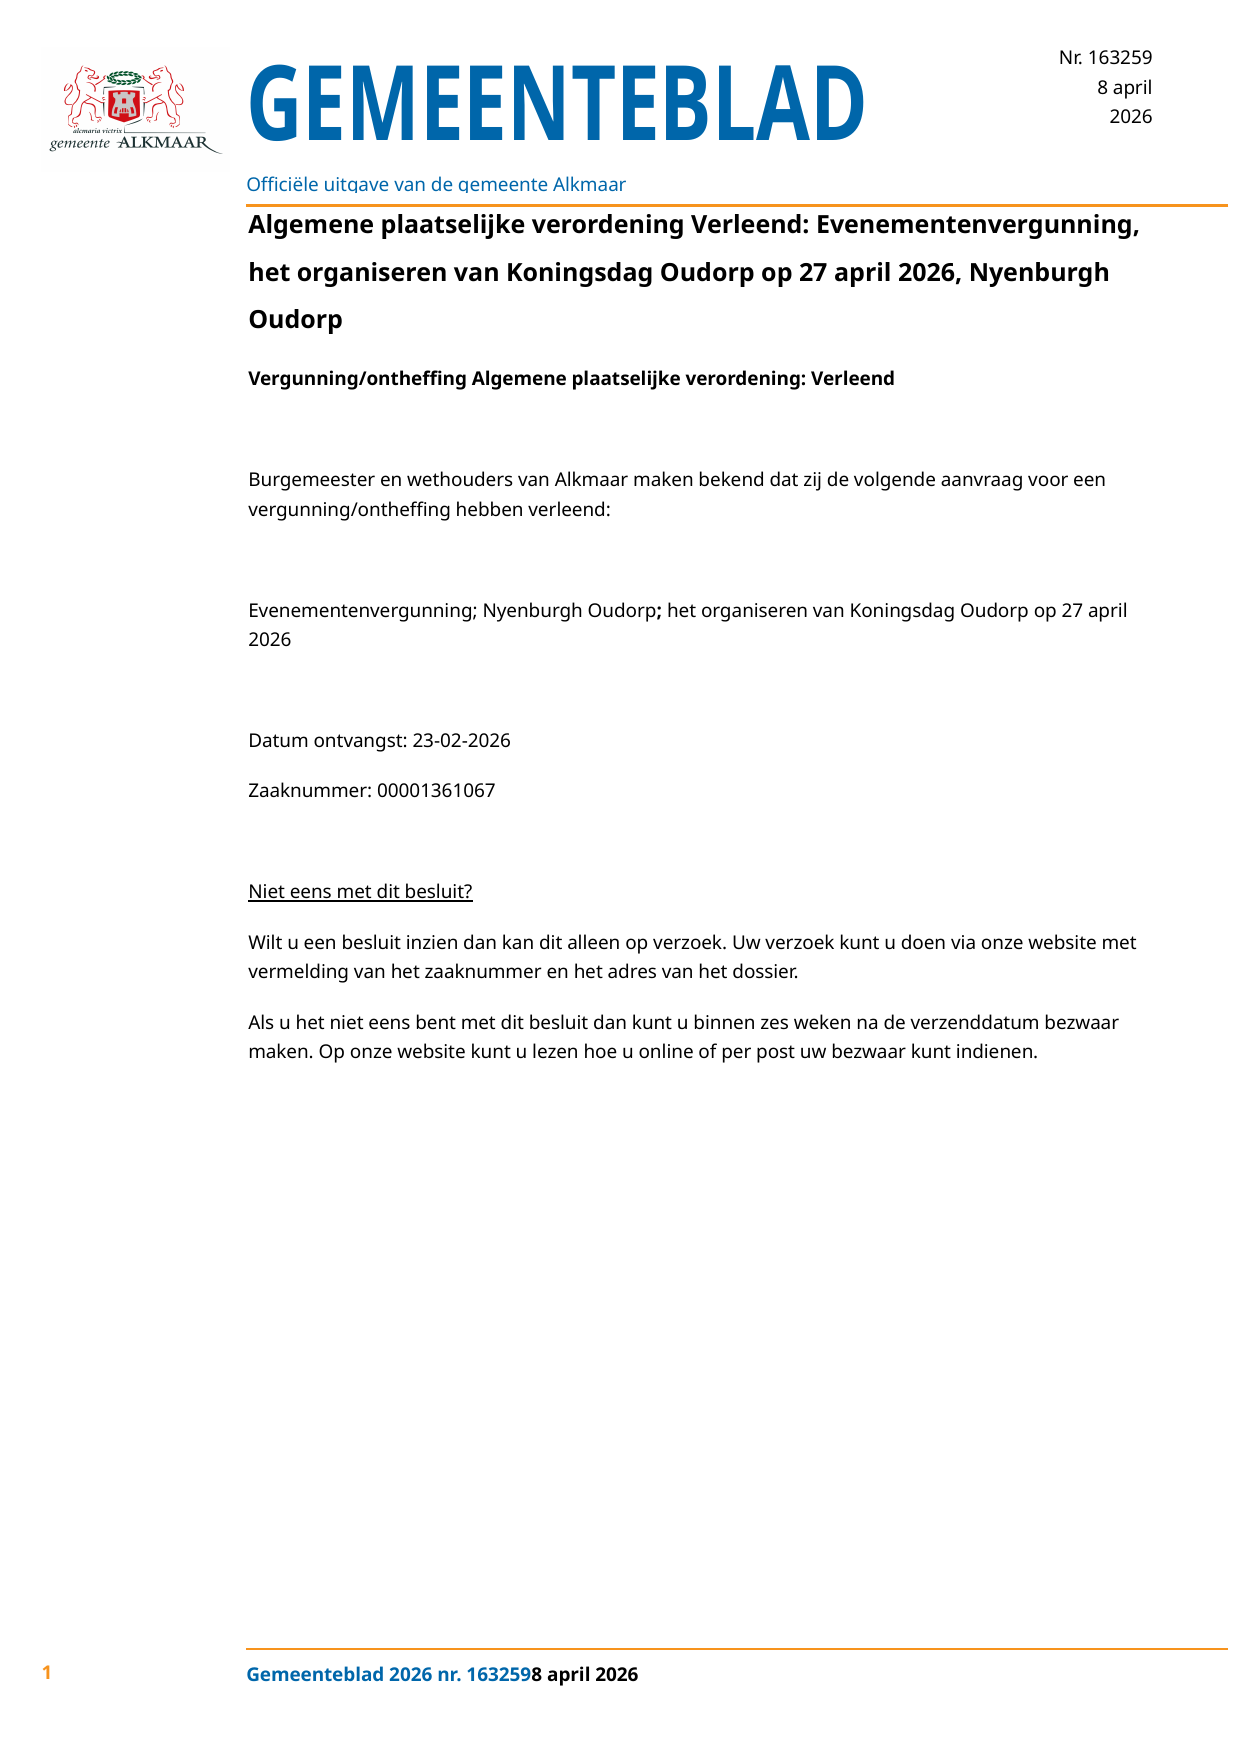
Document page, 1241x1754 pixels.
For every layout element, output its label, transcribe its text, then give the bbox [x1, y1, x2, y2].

text Zaaknummer: 00001361067 [248, 778, 1152, 803]
text Evenementenvergunning; Nyenburgh Oudorp; het organiseren van Koningsdag Oudorp op 27 april 2026 [248, 597, 1152, 652]
text Wilt u een besluit inzien dan kan dit alleen op verzoek. Uw verzoek kunt u doen via onze website met vermelding van het zaaknummer en het adres van het dossier. [248, 929, 1152, 984]
text Datum ontvangst: 23-02-2026 [248, 727, 1152, 753]
text Niet eens met dit besluit? [248, 878, 1152, 904]
text Burgemeester en wethouders van Alkmaar maken bekend dat zij de volgende aanvraag voor een vergunning/ontheffing hebben verleend: [248, 466, 1152, 522]
text Vergunning/ontheffing Algemene plaatselijke verordening: Verleend [248, 366, 1152, 391]
text Algemene plaatselijke verordening Verleend: Evenementenvergunning, het organiseren van Koningsdag Oudorp op 27 april 2026, Nyenburgh Oudorp [248, 207, 1152, 336]
text Als u het niet eens bent met dit besluit dan kunt u binnen zes weken na de verzenddatum bezwaar maken. Op onze website kunt u lezen hoe u online of per post uw bezwaar kunt indienen. [248, 1009, 1152, 1064]
picture [41, 47, 231, 172]
